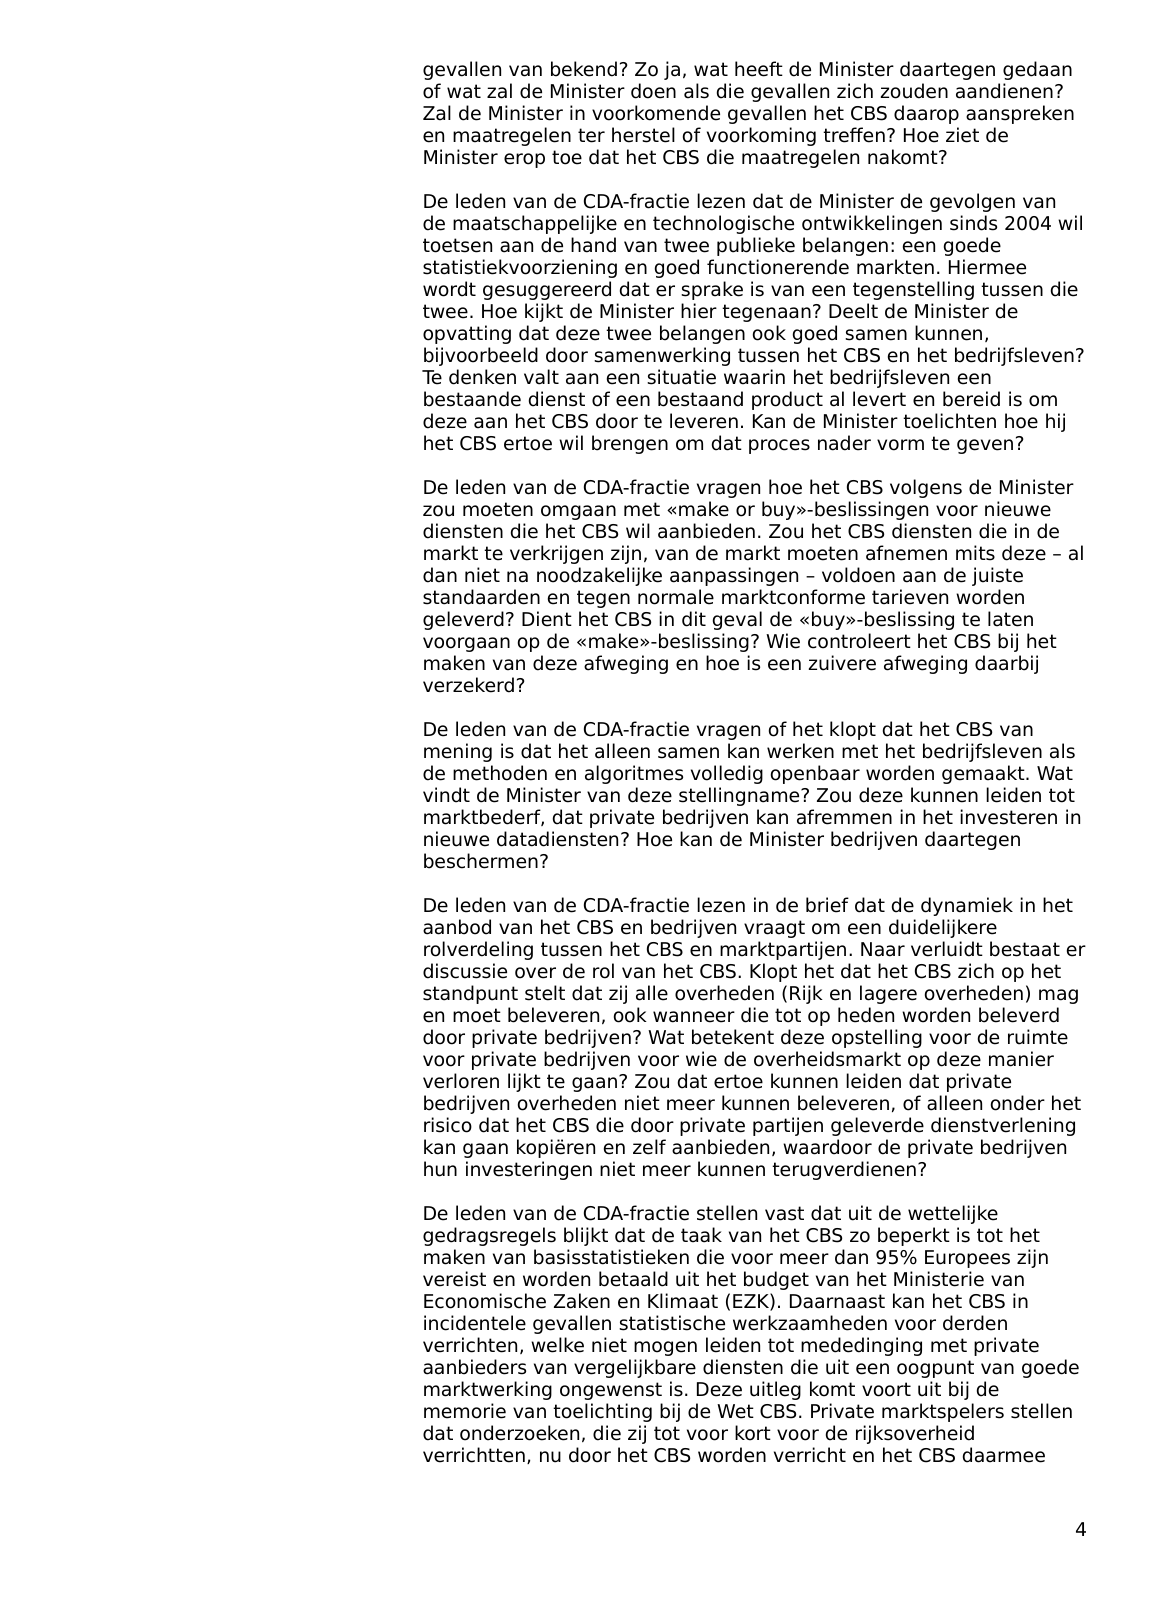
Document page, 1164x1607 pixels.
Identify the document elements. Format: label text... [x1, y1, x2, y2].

text De leden van de CDA-fractie lezen dat de Minister de gevolgen van de maatschappelijke en technologische ontwikkelingen sinds 2004 wil toetsen aan de hand van twee publieke belangen: een goede statistiekvoorziening en goed functionerende markten. Hiermee wordt gesuggereerd dat er sprake is van een tegenstelling tussen die twee. Hoe kijkt de Minister hier tegenaan? Deelt de Minister de opvatting dat deze twee belangen ook goed samen kunnen, bijvoorbeeld door samenwerking tussen het CBS en het bedrijfsleven? Te denken valt aan een situatie waarin het bedrijfsleven een bestaande dienst of een bestaand product al levert en bereid is om deze aan het CBS door te leveren. Kan de Minister toelichten hoe hij het CBS ertoe wil brengen om dat proces nader vorm te geven? [422, 191, 1087, 455]
text De leden van de CDA-fractie stellen vast dat uit de wettelijke gedragsregels blijkt dat de taak van het CBS zo beperkt is tot het maken van basisstatistieken die voor meer dan 95% Europees zijn vereist en worden betaald uit het budget van het Ministerie van Economische Zaken en Klimaat (EZK). Daarnaast kan het CBS in incidentele gevallen statistische werkzaamheden voor derden verrichten, welke niet mogen leiden tot mededinging met private aanbieders van vergelijkbare diensten die uit een oogpunt van goede marktwerking ongewenst is. Deze uitleg komt voort uit bij de memorie van toelichting bij de Wet CBS. Private marktspelers stellen dat onderzoeken, die zij tot voor kort voor de rijksoverheid verrichtten, nu door het CBS worden verricht en het CBS daarmee [422, 1203, 1087, 1467]
text De leden van de CDA-fractie vragen hoe het CBS volgens de Minister zou moeten omgaan met «make or buy»-beslissingen voor nieuwe diensten die het CBS wil aanbieden. Zou het CBS diensten die in de markt te verkrijgen zijn, van de markt moeten afnemen mits deze – al dan niet na noodzakelijke aanpassingen – voldoen aan de juiste standaarden en tegen normale marktconforme tarieven worden geleverd? Dient het CBS in dit geval de «buy»-beslissing te laten voorgaan op de «make»-beslissing? Wie controleert het CBS bij het maken van deze afweging en hoe is een zuivere afweging daarbij verzekerd? [422, 477, 1087, 697]
text gevallen van bekend? Zo ja, wat heeft de Minister daartegen gedaan of wat zal de Minister doen als die gevallen zich zouden aandienen? Zal de Minister in voorkomende gevallen het CBS daarop aanspreken en maatregelen ter herstel of voorkoming treffen? Hoe ziet de Minister erop toe dat het CBS die maatregelen nakomt? [422, 59, 1087, 169]
text De leden van de CDA-fractie vragen of het klopt dat het CBS van mening is dat het alleen samen kan werken met het bedrijfsleven als de methoden en algoritmes volledig openbaar worden gemaakt. Wat vindt de Minister van deze stellingname? Zou deze kunnen leiden tot marktbederf, dat private bedrijven kan afremmen in het investeren in nieuwe datadiensten? Hoe kan de Minister bedrijven daartegen beschermen? [422, 719, 1087, 873]
text De leden van de CDA-fractie lezen in de brief dat de dynamiek in het aanbod van het CBS en bedrijven vraagt om een duidelijkere rolverdeling tussen het CBS en marktpartijen. Naar verluidt bestaat er discussie over de rol van het CBS. Klopt het dat het CBS zich op het standpunt stelt dat zij alle overheden (Rijk en lagere overheden) mag en moet beleveren, ook wanneer die tot op heden worden beleverd door private bedrijven? Wat betekent deze opstelling voor de ruimte voor private bedrijven voor wie de overheidsmarkt op deze manier verloren lijkt te gaan? Zou dat ertoe kunnen leiden dat private bedrijven overheden niet meer kunnen beleveren, of alleen onder het risico dat het CBS die door private partijen geleverde dienstverlening kan gaan kopiëren en zelf aanbieden, waardoor de private bedrijven hun investeringen niet meer kunnen terugverdienen? [422, 895, 1087, 1181]
